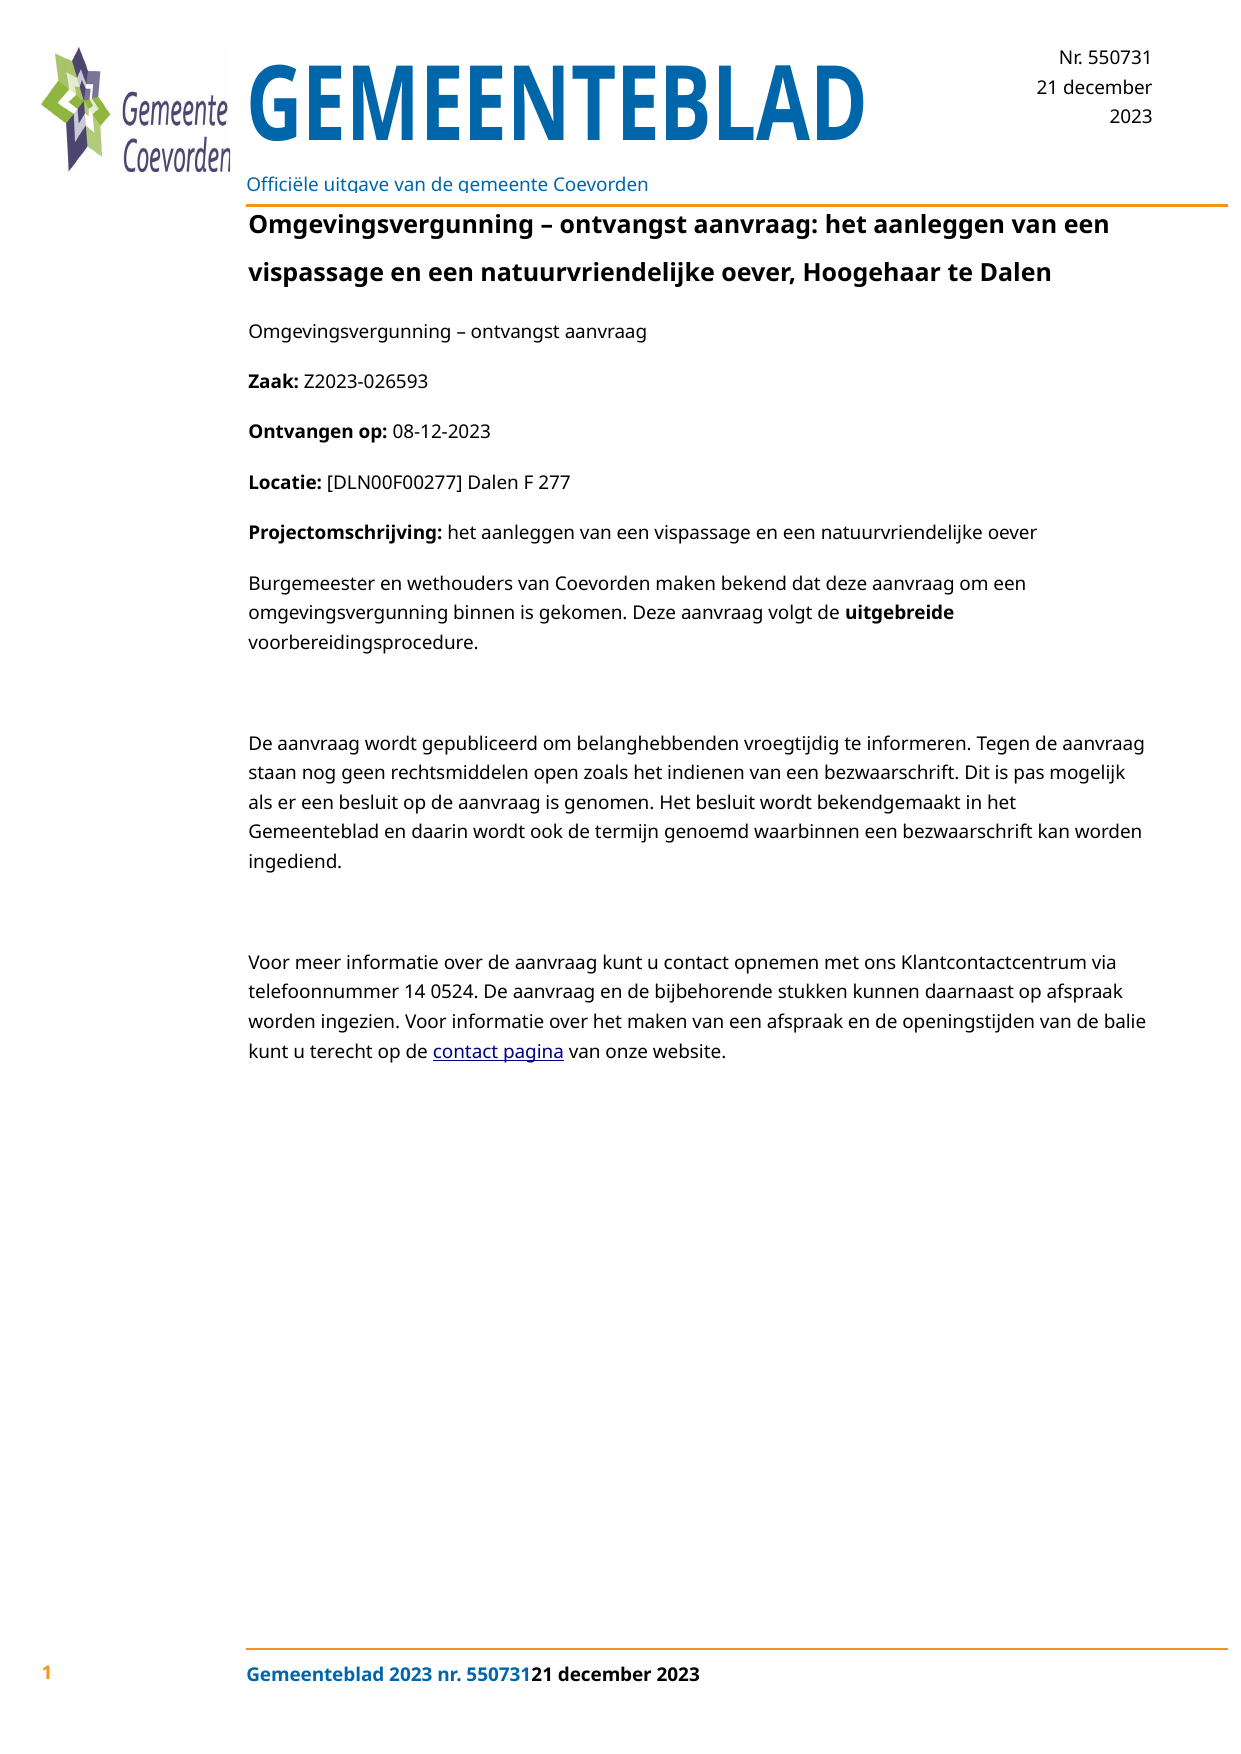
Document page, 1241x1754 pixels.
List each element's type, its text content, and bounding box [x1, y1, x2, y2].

text Projectomschrijving: het aanleggen van een vispassage en een natuurvriendelijke oever [248, 519, 1152, 545]
picture [41, 47, 231, 172]
text Omgevingsvergunning – ontvangst aanvraag [248, 318, 1152, 344]
text De aanvraag wordt gepubliceerd om belanghebbenden vroegtijdig te informeren. Tegen de aanvraag staan nog geen rechtsmiddelen open zoals het indienen van een bezwaarschrift. Dit is pas mogelijk als er een besluit op de aanvraag is genomen. Het besluit wordt bekendgemaakt in het Gemeenteblad en daarin wordt ook de termijn genoemd waarbinnen een bezwaarschrift kan worden ingediend. [248, 730, 1152, 874]
text Burgemeester en wethouders van Coevorden maken bekend dat deze aanvraag om een omgevingsvergunning binnen is gekomen. Deze aanvraag volgt de uitgebreide voorbereidingsprocedure. [248, 570, 1152, 655]
text Omgevingsvergunning – ontvangst aanvraag: het aanleggen van een vispassage en een natuurvriendelijke oever, Hoogehaar te Dalen [248, 207, 1152, 288]
text Ontvangen op: 08-12-2023 [248, 419, 1152, 444]
text Voor meer informatie over de aanvraag kunt u contact opnemen met ons Klantcontactcentrum via telefoonnummer 14 0524. De aanvraag en de bijbehorende stukken kunnen daarnaast op afspraak worden ingezien. Voor informatie over het maken van een afspraak en de openingstijden van de balie kunt u terecht op de contact pagina van onze website. [248, 949, 1152, 1064]
text Zaak: Z2023-026593 [248, 368, 1152, 394]
text Locatie: [DLN00F00277] Dalen F 277 [248, 469, 1152, 495]
